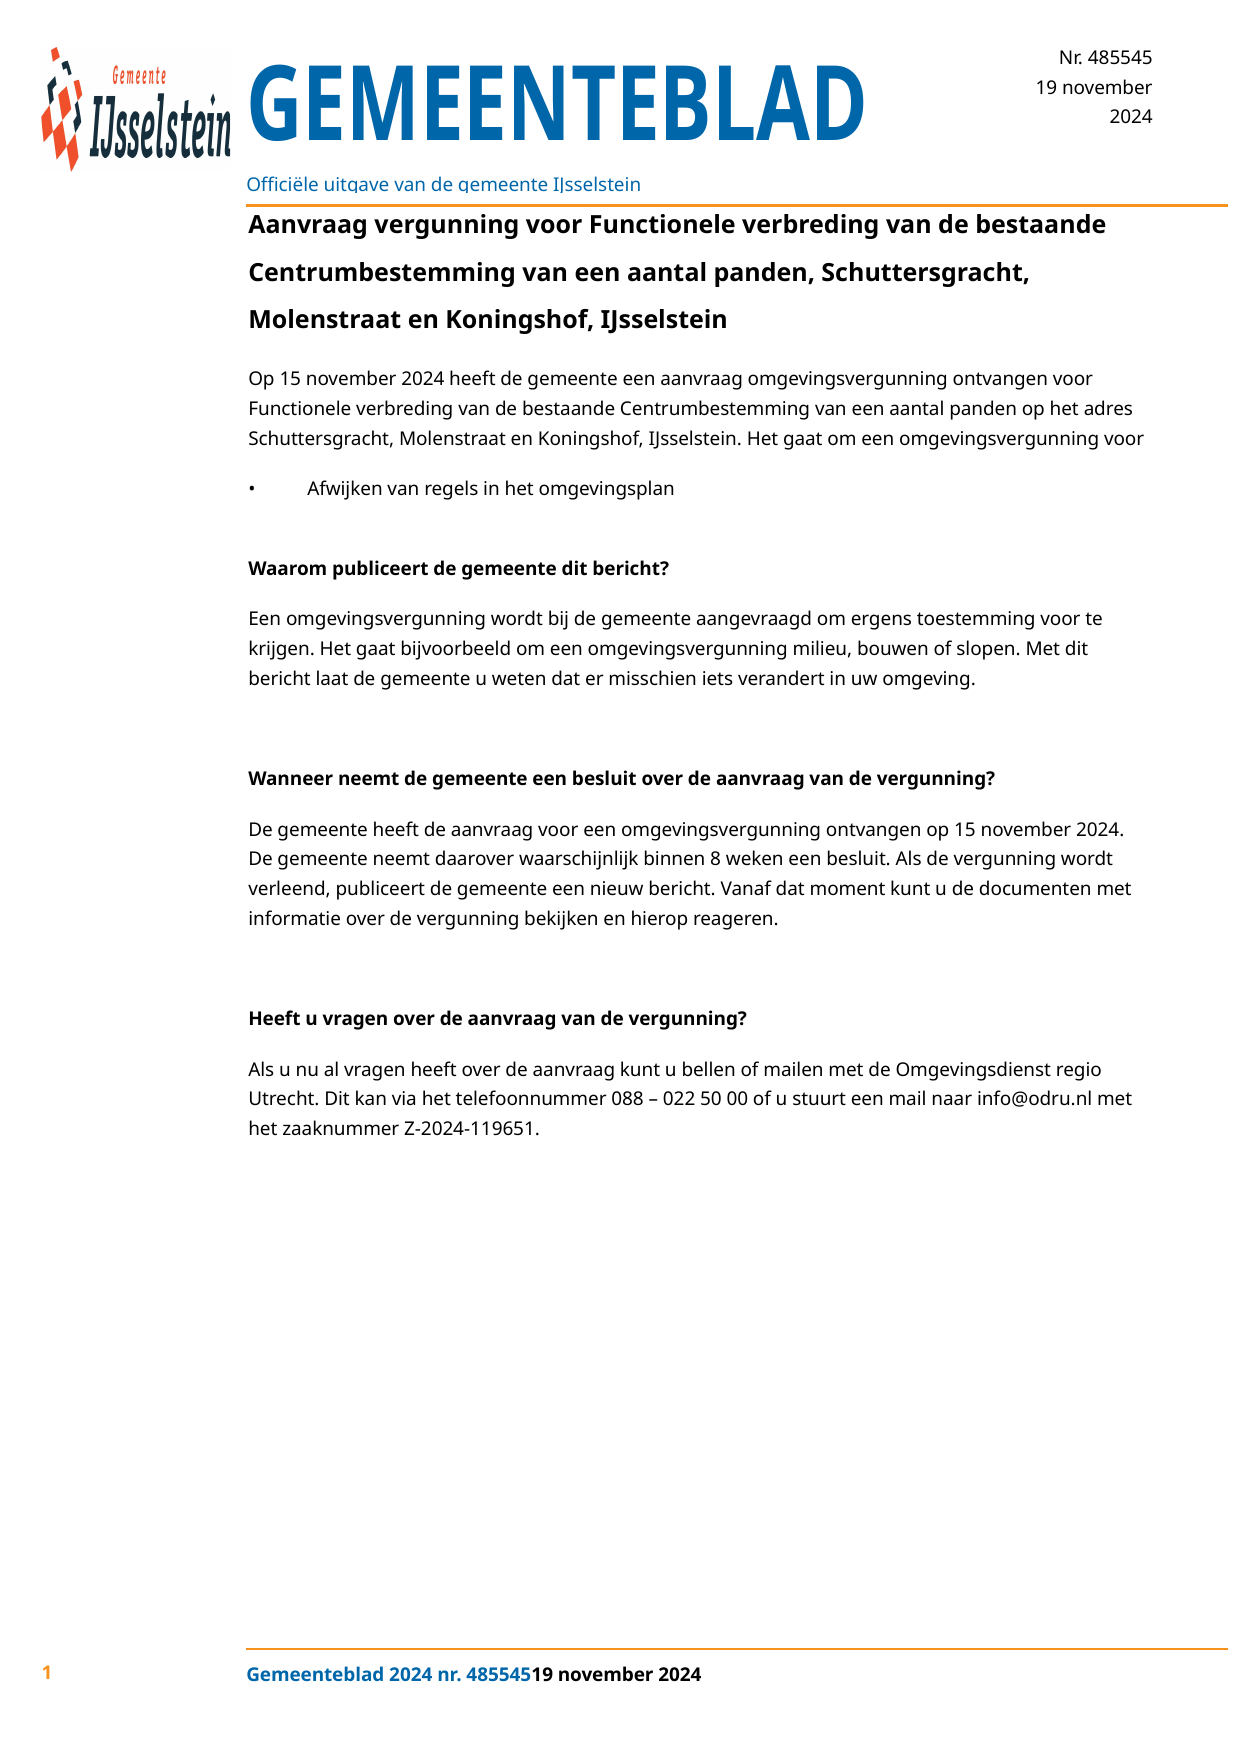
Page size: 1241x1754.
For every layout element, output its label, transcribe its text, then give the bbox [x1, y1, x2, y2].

text Wanneer neemt de gemeente een besluit over de aanvraag van de vergunning? [248, 766, 1152, 791]
text Een omgevingsvergunning wordt bij de gemeente aangevraagd om ergens toestemming voor te krijgen. Het gaat bijvoorbeeld om een omgevingsvergunning milieu, bouwen of slopen. Met dit bericht laat de gemeente u weten dat er misschien iets verandert in uw omgeving. [248, 606, 1152, 690]
text Heeft u vragen over de aanvraag van de vergunning? [248, 1006, 1152, 1031]
text Op 15 november 2024 heeft de gemeente een aanvraag omgevingsvergunning ontvangen voor Functionele verbreding van de bestaande Centrumbestemming van een aantal panden op het adres Schuttersgracht, Molenstraat en Koningshof, IJsselstein. Het gaat om een omgevingsvergunning voor [248, 366, 1152, 450]
text De gemeente heeft de aanvraag voor een omgevingsvergunning ontvangen op 15 november 2024. De gemeente neemt daarover waarschijnlijk binnen 8 weken een besluit. Als de vergunning wordt verleend, publiceert de gemeente een nieuw bericht. Vanaf dat moment kunt u de documenten met informatie over de vergunning bekijken en hierop reageren. [248, 816, 1152, 930]
text Aanvraag vergunning voor Functionele verbreding van de bestaande Centrumbestemming van een aantal panden, Schuttersgracht, Molenstraat en Koningshof, IJsselstein [248, 207, 1152, 336]
list Afwijken van regels in het omgevingsplan [248, 475, 1152, 501]
text Als u nu al vragen heeft over de aanvraag kunt u bellen of mailen met de Omgevingsdienst regio Utrecht. Dit kan via het telefoonnummer 088 – 022 50 00 of u stuurt een mail naar info@odru.nl met het zaaknummer Z-2024-119651. [248, 1056, 1152, 1141]
text Waarom publiceert de gemeente dit bericht? [248, 555, 1152, 581]
picture [41, 47, 231, 172]
